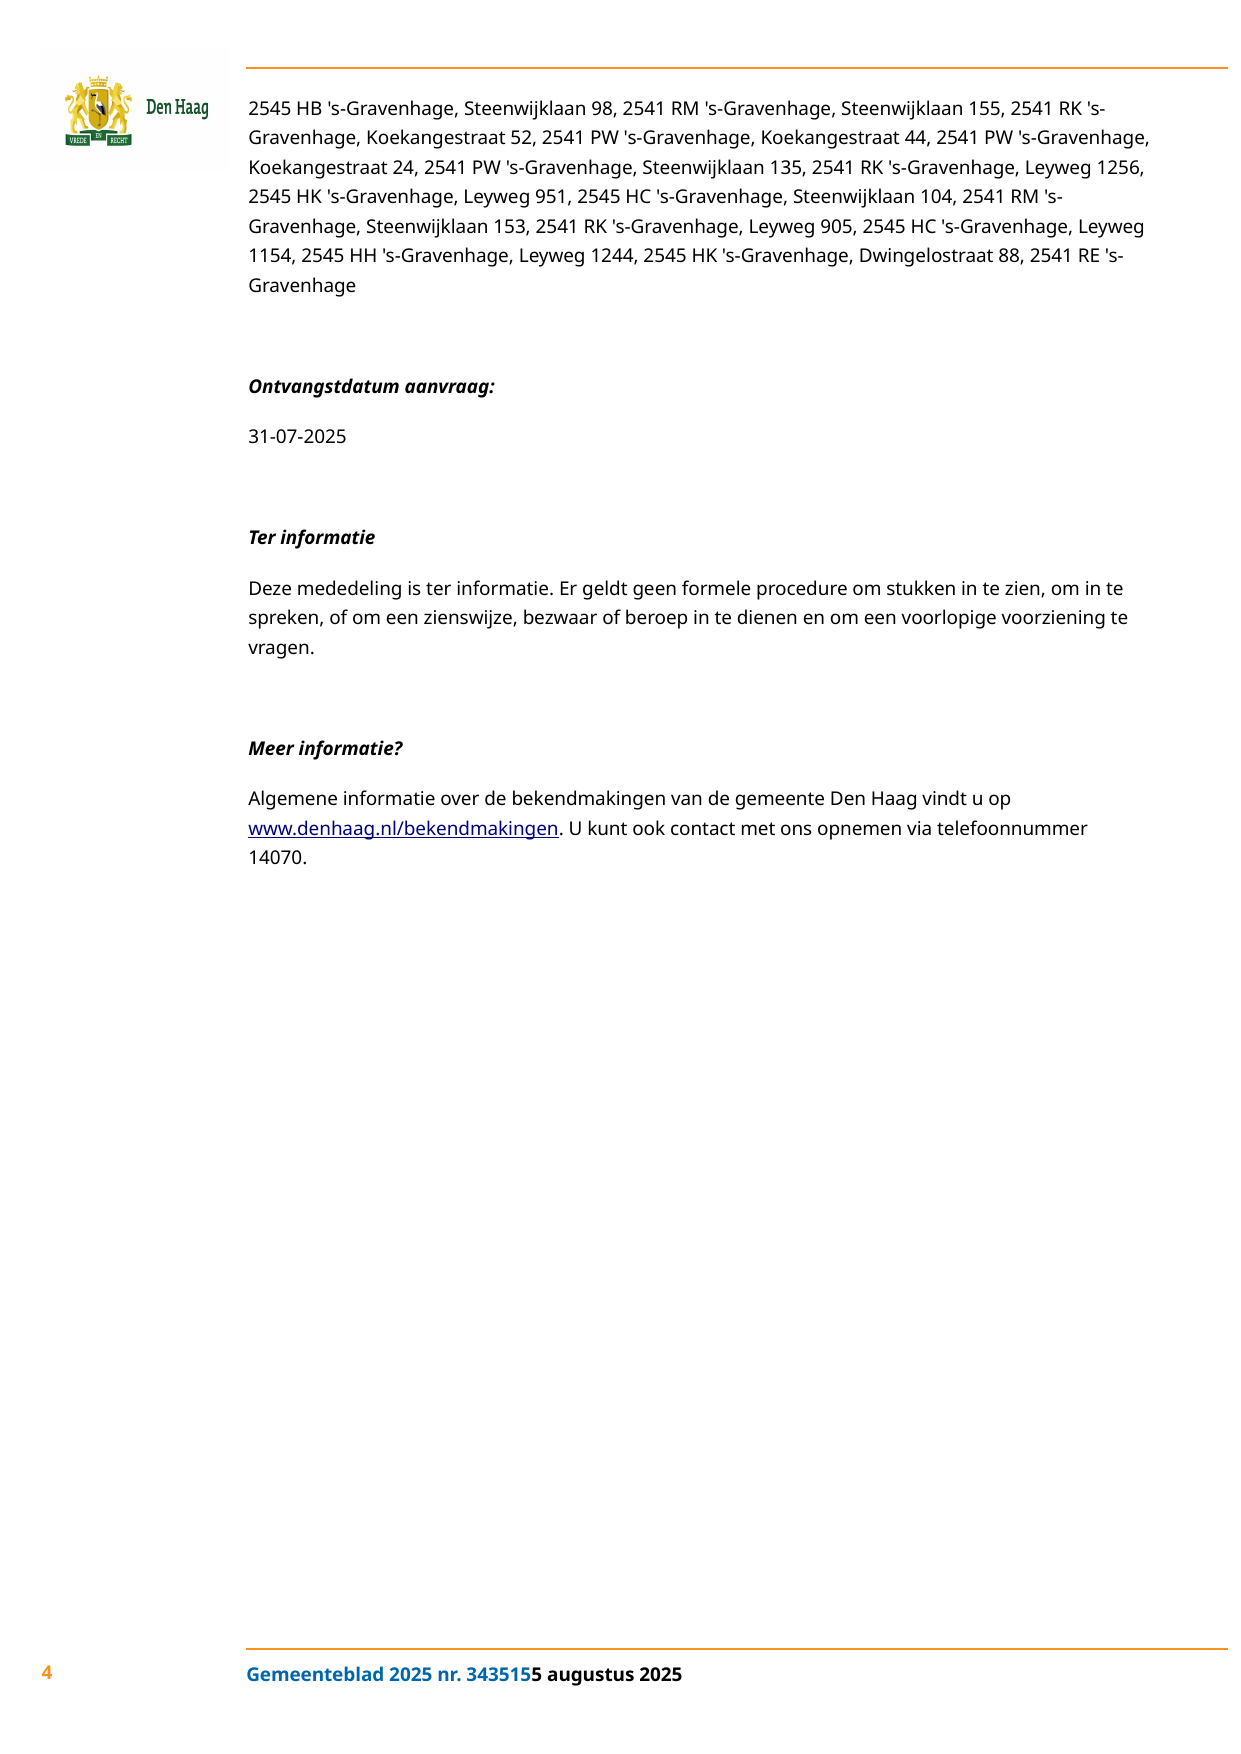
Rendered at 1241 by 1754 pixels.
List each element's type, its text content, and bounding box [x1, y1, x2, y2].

text 31-07-2025 [248, 423, 1152, 449]
text Ontvangstdatum aanvraag: [248, 373, 1152, 399]
text Deze mededeling is ter informatie. Er geldt geen formele procedure om stukken in te zien, om in te spreken, of om een zienswijze, bezwaar of beroep in te dienen en om een voorlopige voorziening te vragen. [248, 575, 1152, 660]
text Meer informatie? [248, 735, 1152, 761]
picture [41, 47, 231, 172]
text 2545 HB 's-Gravenhage, Steenwijklaan 98, 2541 RM 's-Gravenhage, Steenwijklaan 155, 2541 RK 's-Gravenhage, Koekangestraat 52, 2541 PW 's-Gravenhage, Koekangestraat 44, 2541 PW 's-Gravenhage, Koekangestraat 24, 2541 PW 's-Gravenhage, Steenwijklaan 135, 2541 RK 's-Gravenhage, Leyweg 1256, 2545 HK 's-Gravenhage, Leyweg 951, 2545 HC 's-Gravenhage, Steenwijklaan 104, 2541 RM 's-Gravenhage, Steenwijklaan 153, 2541 RK 's-Gravenhage, Leyweg 905, 2545 HC 's-Gravenhage, Leyweg 1154, 2545 HH 's-Gravenhage, Leyweg 1244, 2545 HK 's-Gravenhage, Dwingelostraat 88, 2541 RE 's-Gravenhage [248, 95, 1152, 298]
text Ter informatie [248, 524, 1152, 550]
text Algemene informatie over de bekendmakingen van de gemeente Den Haag vindt u op www.denhaag.nl/bekendmakingen. U kunt ook contact met ons opnemen via telefoonnummer 14070. [248, 785, 1152, 870]
